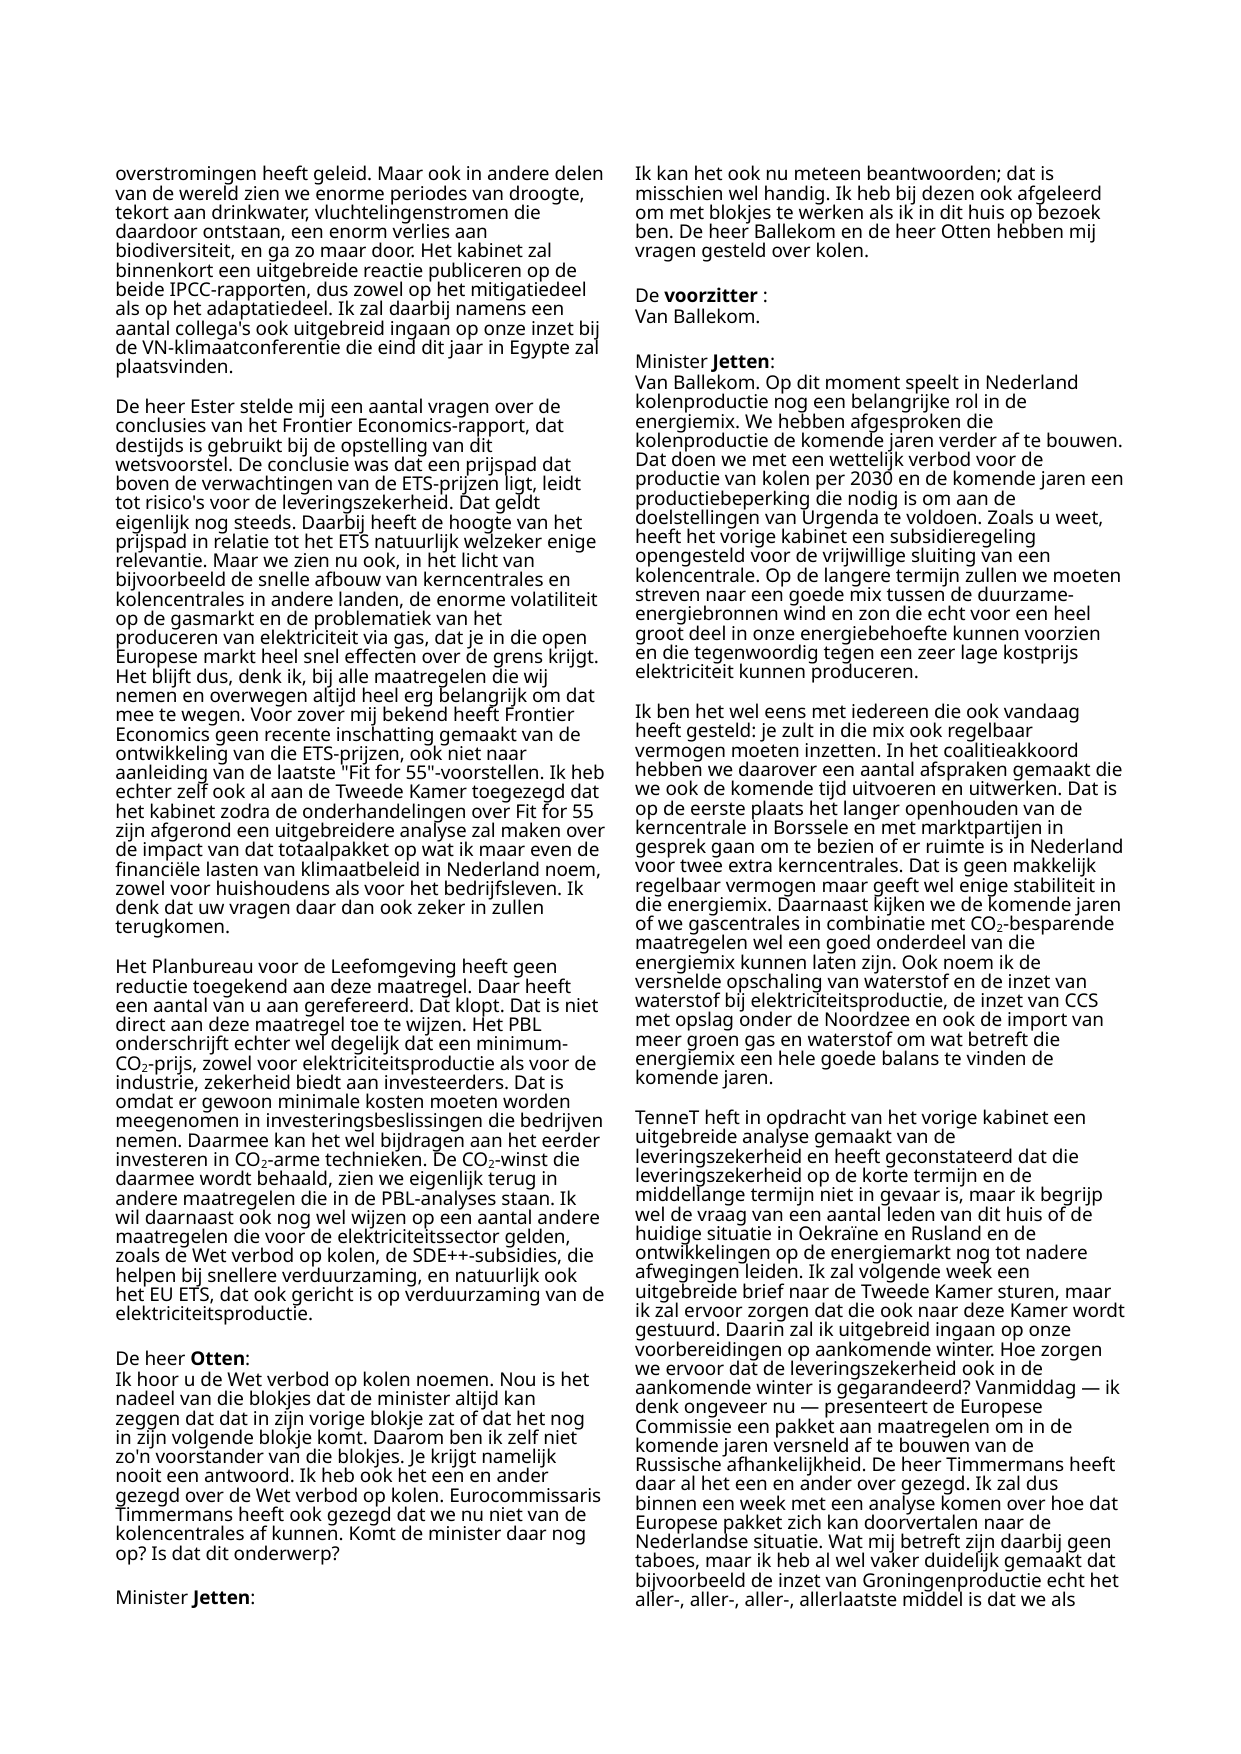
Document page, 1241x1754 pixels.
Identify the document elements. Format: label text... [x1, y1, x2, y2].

text Het Planbureau voor de Leefomgeving heeft geen reductie toegekend aan deze maatregel. Daar heeft een aantal van u aan gerefereerd. Dat klopt. Dat is niet direct aan deze maatregel toe te wijzen. Het PBL onderschrijft echter wel degelijk dat een minimum-CO2-prijs, zowel voor elektriciteitsproductie als voor de industrie, zekerheid biedt aan investeerders. Dat is omdat er gewoon minimale kosten moeten worden meegenomen in investeringsbeslissingen die bedrijven nemen. Daarmee kan het wel bijdragen aan het eerder investeren in CO2-arme technieken. De CO2-winst die daarmee wordt behaald, zien we eigenlijk terug in andere maatregelen die in de PBL-analyses staan. Ik wil daarnaast ook nog wel wijzen op een aantal andere maatregelen die voor de elektriciteitssector gelden, zoals de Wet verbod op kolen, de SDE++-subsidies, die helpen bij snellere verduurzaming, en natuurlijk ook het EU ETS, dat ook gericht is op verduurzaming van de elektriciteitsproductie. [115, 958, 605, 1324]
text Minister Jetten: [115, 1584, 605, 1610]
text Minister Jetten: [635, 348, 1125, 374]
text Van Ballekom. [635, 308, 1125, 327]
text De heer Otten: [115, 1345, 605, 1371]
text overstromingen heeft geleid. Maar ook in andere delen van de wereld zien we enorme periodes van droogte, tekort aan drinkwater, vluchtelingenstromen die daardoor ontstaan, een enorm verlies aan biodiversiteit, en ga zo maar door. Het kabinet zal binnenkort een uitgebreide reactie publiceren op de beide IPCC-rapporten, dus zowel op het mitigatiedeel als op het adaptatiedeel. Ik zal daarbij namens een aantal collega's ook uitgebreid ingaan op onze inzet bij de VN-klimaatconferentie die eind dit jaar in Egypte zal plaatsvinden. [115, 165, 605, 377]
text Van Ballekom. Op dit moment speelt in Nederland kolenproductie nog een belangrijke rol in de energiemix. We hebben afgesproken die kolenproductie de komende jaren verder af te bouwen. Dat doen we met een wettelijk verbod voor de productie van kolen per 2030 en de komende jaren een productiebeperking die nodig is om aan de doelstellingen van Urgenda te voldoen. Zoals u weet, heeft het vorige kabinet een subsidieregeling opengesteld voor de vrijwillige sluiting van een kolencentrale. Op de langere termijn zullen we moeten streven naar een goede mix tussen de duurzame-energiebronnen wind en zon die echt voor een heel groot deel in onze energiebehoefte kunnen voorzien en die tegenwoordig tegen een zeer lage kostprijs elektriciteit kunnen produceren. [635, 374, 1125, 682]
text De voorzitter : [635, 282, 1125, 308]
text Ik kan het ook nu meteen beantwoorden; dat is misschien wel handig. Ik heb bij dezen ook afgeleerd om met blokjes te werken als ik in dit huis op bezoek ben. De heer Ballekom en de heer Otten hebben mij vragen gesteld over kolen. [635, 165, 1125, 262]
text De heer Ester stelde mij een aantal vragen over de conclusies van het Frontier Economics-rapport, dat destijds is gebruikt bij de opstelling van dit wetsvoorstel. De conclusie was dat een prijspad dat boven de verwachtingen van de ETS-prijzen ligt, leidt tot risico's voor de leveringszekerheid. Dat geldt eigenlijk nog steeds. Daarbij heeft de hoogte van het prijspad in relatie tot het ETS natuurlijk welzeker enige relevantie. Maar we zien nu ook, in het licht van bijvoorbeeld de snelle afbouw van kerncentrales en kolencentrales in andere landen, de enorme volatiliteit op de gasmarkt en de problematiek van het produceren van elektriciteit via gas, dat je in die open Europese markt heel snel effecten over de grens krijgt. Het blijft dus, denk ik, bij alle maatregelen die wij nemen en overwegen altijd heel erg belangrijk om dat mee te wegen. Voor zover mij bekend heeft Frontier Economics geen recente inschatting gemaakt van de ontwikkeling van die ETS-prijzen, ook niet naar aanleiding van de laatste "Fit for 55"-voorstellen. Ik heb echter zelf ook al aan de Tweede Kamer toegezegd dat het kabinet zodra de onderhandelingen over Fit for 55 zijn afgerond een uitgebreidere analyse zal maken over de impact van dat totaalpakket op wat ik maar even de financiële lasten van klimaatbeleid in Nederland noem, zowel voor huishoudens als voor het bedrijfsleven. Ik denk dat uw vragen daar dan ook zeker in zullen terugkomen. [115, 398, 605, 938]
text Ik hoor u de Wet verbod op kolen noemen. Nou is het nadeel van die blokjes dat de minister altijd kan zeggen dat dat in zijn vorige blokje zat of dat het nog in zijn volgende blokje komt. Daarom ben ik zelf niet zo'n voorstander van die blokjes. Je krijgt namelijk nooit een antwoord. Ik heb ook het een en ander gezegd over de Wet verbod op kolen. Eurocommissaris Timmermans heeft ook gezegd dat we nu niet van de kolencentrales af kunnen. Komt de minister daar nog op? Is dat dit onderwerp? [115, 1371, 605, 1564]
text TenneT heft in opdracht van het vorige kabinet een uitgebreide analyse gemaakt van de leveringszekerheid en heeft geconstateerd dat die leveringszekerheid op de korte termijn en de middellange termijn niet in gevaar is, maar ik begrijp wel de vraag van een aantal leden van dit huis of de huidige situatie in Oekraïne en Rusland en de ontwikkelingen op de energiemarkt nog tot nadere afwegingen leiden. Ik zal volgende week een uitgebreide brief naar de Tweede Kamer sturen, maar ik zal ervoor zorgen dat die ook naar deze Kamer wordt gestuurd. Daarin zal ik uitgebreid ingaan op onze voorbereidingen op aankomende winter. Hoe zorgen we ervoor dat de leveringszekerheid ook in de aankomende winter is gegarandeerd? Vanmiddag — ik denk ongeveer nu — presenteert de Europese Commissie een pakket aan maatregelen om in de komende jaren versneld af te bouwen van de Russische afhankelijkheid. De heer Timmermans heeft daar al het een en ander over gezegd. Ik zal dus binnen een week met een analyse komen over hoe dat Europese pakket zich kan doorvertalen naar de Nederlandse situatie. Wat mij betreft zijn daarbij geen taboes, maar ik heb al wel vaker duidelijk gemaakt dat bijvoorbeeld de inzet van Groningenproductie echt het aller-, aller-, aller-, allerlaatste middel is dat we als [635, 1109, 1125, 1610]
text Ik ben het wel eens met iedereen die ook vandaag heeft gesteld: je zult in die mix ook regelbaar vermogen moeten inzetten. In het coalitieakkoord hebben we daarover een aantal afspraken gemaakt die we ook de komende tijd uitvoeren en uitwerken. Dat is op de eerste plaats het langer openhouden van de kerncentrale in Borssele en met marktpartijen in gesprek gaan om te bezien of er ruimte is in Nederland voor twee extra kerncentrales. Dat is geen makkelijk regelbaar vermogen maar geeft wel enige stabiliteit in die energiemix. Daarnaast kijken we de komende jaren of we gascentrales in combinatie met CO2-besparende maatregelen wel een goed onderdeel van die energiemix kunnen laten zijn. Ook noem ik de versnelde opschaling van waterstof en de inzet van waterstof bij elektriciteitsproductie, de inzet van CCS met opslag onder de Noordzee en ook de import van meer groen gas en waterstof om wat betreft die energiemix een hele goede balans te vinden de komende jaren. [635, 703, 1125, 1088]
